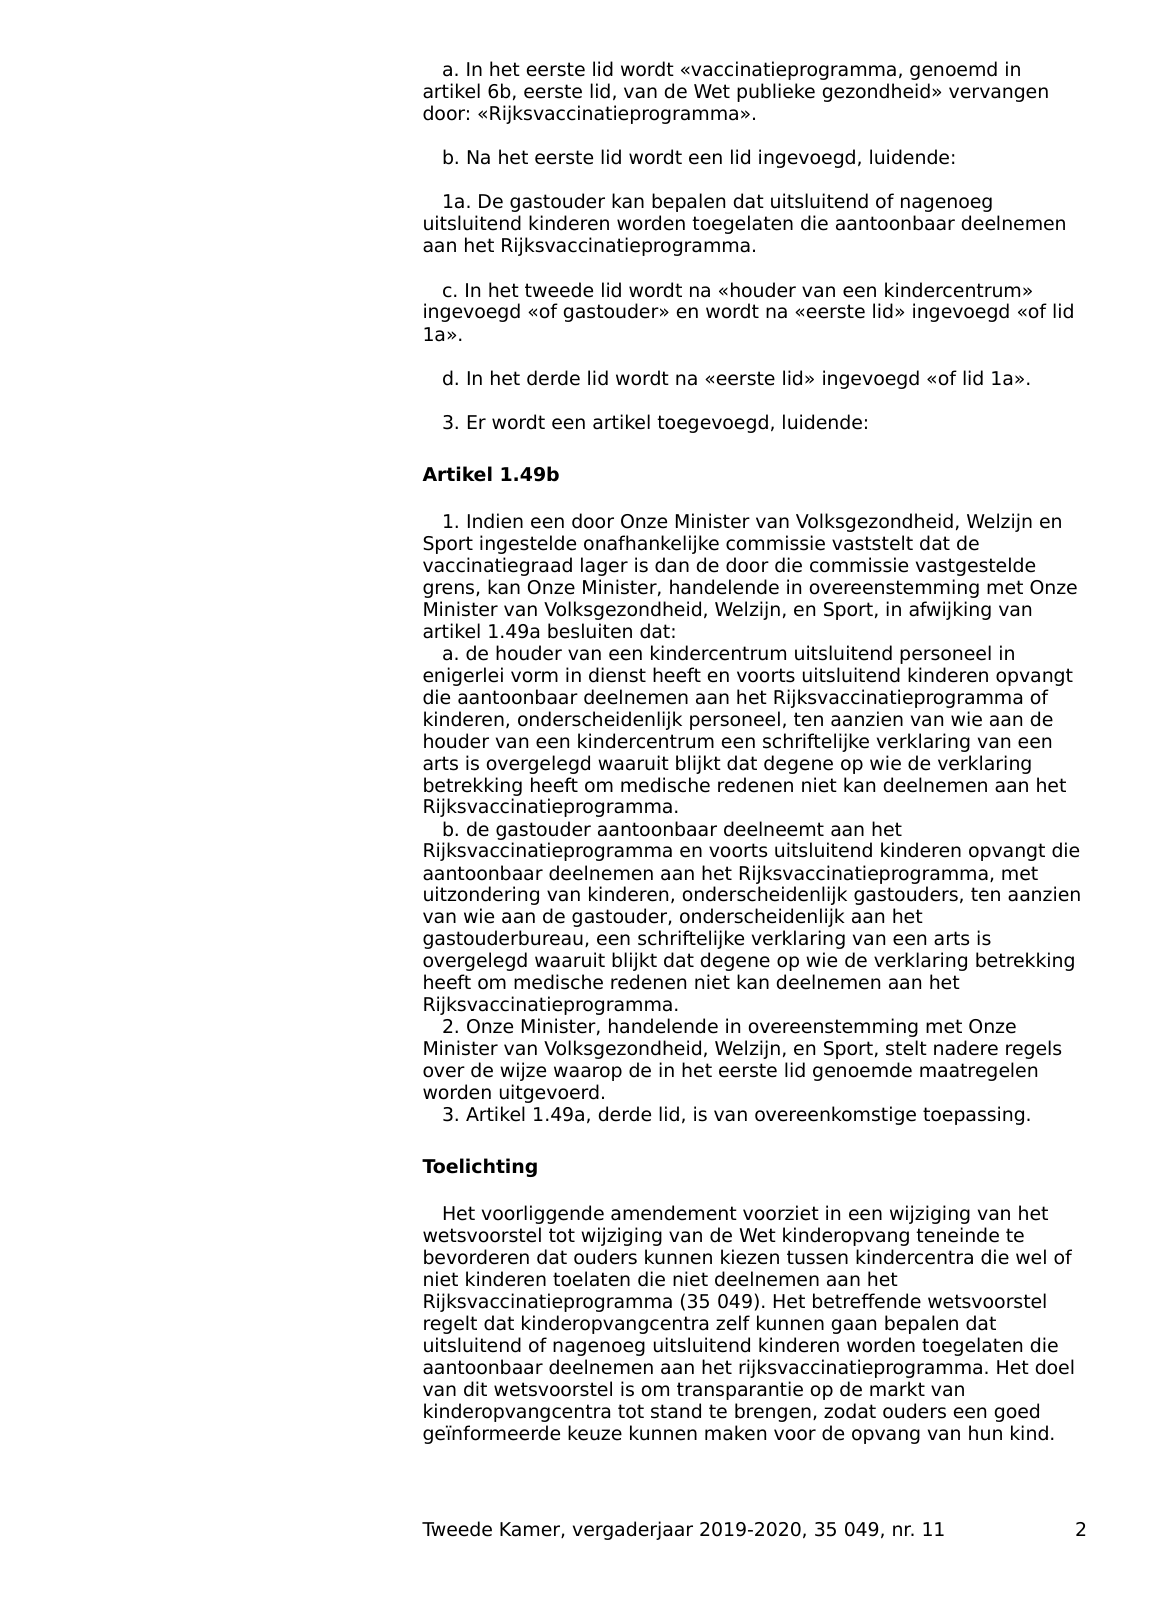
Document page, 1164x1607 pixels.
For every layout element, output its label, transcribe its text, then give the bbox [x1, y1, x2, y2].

text b. de gastouder aantoonbaar deelneemt aan het Rijksvaccinatieprogramma en voorts uitsluitend kinderen opvangt die aantoonbaar deelnemen aan het Rijksvaccinatieprogramma, met uitzondering van kinderen, onderscheidenlijk gastouders, ten aanzien van wie aan de gastouder, onderscheidenlijk aan het gastouderbureau, een schriftelijke verklaring van een arts is overgelegd waaruit blijkt dat degene op wie de verklaring betrekking heeft om medische redenen niet kan deelnemen aan het Rijksvaccinatieprogramma. [422, 818, 1087, 1016]
text 3. Er wordt een artikel toegevoegd, luidende: [422, 412, 1087, 434]
text a. In het eerste lid wordt «vaccinatieprogramma, genoemd in artikel 6b, eerste lid, van de Wet publieke gezondheid» vervangen door: «Rijksvaccinatieprogramma». [422, 59, 1087, 125]
text b. Na het eerste lid wordt een lid ingevoegd, luidende: [422, 147, 1087, 169]
text c. In het tweede lid wordt na «houder van een kindercentrum» ingevoegd «of gastouder» en wordt na «eerste lid» ingevoegd «of lid 1a». [422, 279, 1087, 345]
text 1. Indien een door Onze Minister van Volksgezondheid, Welzijn en Sport ingestelde onafhankelijke commissie vaststelt dat de vaccinatiegraad lager is dan de door die commissie vastgestelde grens, kan Onze Minister, handelende in overeenstemming met Onze Minister van Volksgezondheid, Welzijn, en Sport, in afwijking van artikel 1.49a besluiten dat: [422, 511, 1087, 643]
subtitle Toelichting [422, 1156, 1087, 1178]
text 1a. De gastouder kan bepalen dat uitsluitend of nagenoeg uitsluitend kinderen worden toegelaten die aantoonbaar deelnemen aan het Rijksvaccinatieprogramma. [422, 191, 1087, 257]
text Het voorliggende amendement voorziet in een wijziging van het wetsvoorstel tot wijziging van de Wet kinderopvang teneinde te bevorderen dat ouders kunnen kiezen tussen kindercentra die wel of niet kinderen toelaten die niet deelnemen aan het Rijksvaccinatieprogramma (35 049). Het betreffende wetsvoorstel regelt dat kinderopvangcentra zelf kunnen gaan bepalen dat uitsluitend of nagenoeg uitsluitend kinderen worden toegelaten die aantoonbaar deelnemen aan het rijksvaccinatieprogramma. Het doel van dit wetsvoorstel is om transparantie op de markt van kinderopvangcentra tot stand te brengen, zodat ouders een goed geïnformeerde keuze kunnen maken voor de opvang van hun kind. [422, 1203, 1087, 1445]
text 2. Onze Minister, handelende in overeenstemming met Onze Minister van Volksgezondheid, Welzijn, en Sport, stelt nadere regels over de wijze waarop de in het eerste lid genoemde maatregelen worden uitgevoerd. [422, 1016, 1087, 1104]
text d. In het derde lid wordt na «eerste lid» ingevoegd «of lid 1a». [422, 368, 1087, 389]
subtitle Artikel 1.49b [422, 464, 1087, 486]
text 3. Artikel 1.49a, derde lid, is van overeenkomstige toepassing. [422, 1104, 1087, 1126]
text a. de houder van een kindercentrum uitsluitend personeel in enigerlei vorm in dienst heeft en voorts uitsluitend kinderen opvangt die aantoonbaar deelnemen aan het Rijksvaccinatieprogramma of kinderen, onderscheidenlijk personeel, ten aanzien van wie aan de houder van een kindercentrum een schriftelijke verklaring van een arts is overgelegd waaruit blijkt dat degene op wie de verklaring betrekking heeft om medische redenen niet kan deelnemen aan het Rijksvaccinatieprogramma. [422, 643, 1087, 818]
